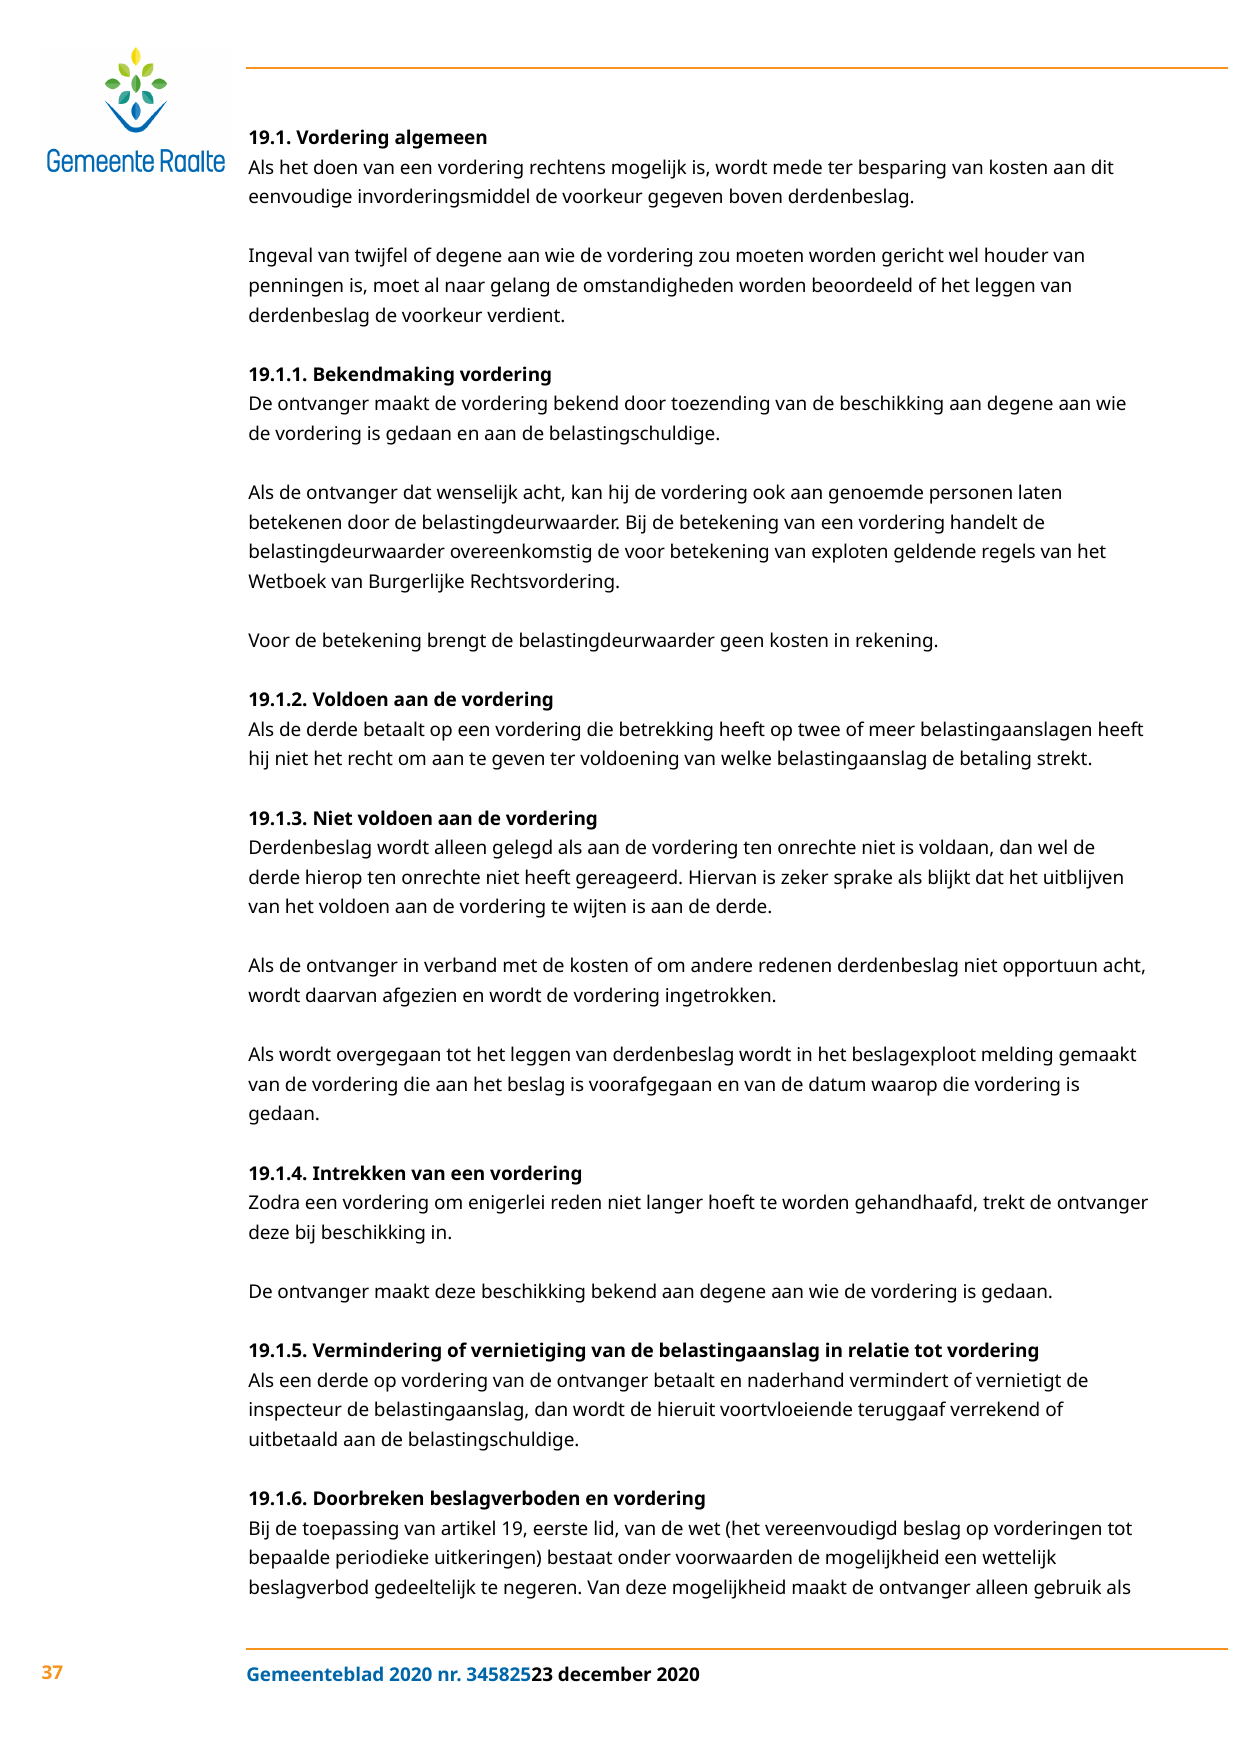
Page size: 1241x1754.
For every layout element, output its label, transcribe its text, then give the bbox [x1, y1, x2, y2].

text 19.1.5. Vermindering of vernietiging van de belastingaanslag in relatie tot vordering [248, 1337, 1152, 1363]
text Als het doen van een vordering rechtens mogelijk is, wordt mede ter besparing van kosten aan dit eenvoudige invorderingsmiddel de voorkeur gegeven boven derdenbeslag. [248, 154, 1152, 209]
text 19.1.3. Niet voldoen aan de vordering [248, 805, 1152, 831]
text Zodra een vordering om enigerlei reden niet langer hoeft te worden gehandhaafd, trekt de ontvanger deze bij beschikking in. [248, 1189, 1152, 1245]
text Als de derde betaalt op een vordering die betrekking heeft op twee of meer belastingaanslagen heeft hij niet het recht om aan te geven ter voldoening van welke belastingaanslag de betaling strekt. [248, 716, 1152, 771]
text Als wordt overgegaan tot het leggen van derdenbeslag wordt in het beslagexploot melding gemaakt van de vordering die aan het beslag is voorafgegaan en van de datum waarop die vordering is gedaan. [248, 1041, 1152, 1126]
text 19.1.4. Intrekken van een vordering [248, 1160, 1152, 1186]
text Als een derde op vordering van de ontvanger betaalt en naderhand vermindert of vernietigt de inspecteur de belastingaanslag, dan wordt de hieruit voortvloeiende teruggaaf verrekend of uitbetaald aan de belastingschuldige. [248, 1367, 1152, 1452]
text 19.1.6. Doorbreken beslagverboden en vordering [248, 1485, 1152, 1511]
text Voor de betekening brengt de belastingdeurwaarder geen kosten in rekening. [248, 627, 1152, 653]
text De ontvanger maakt de vordering bekend door toezending van de beschikking aan degene aan wie de vordering is gedaan en aan de belastingschuldige. [248, 391, 1152, 446]
text Ingeval van twijfel of degene aan wie de vordering zou moeten worden gericht wel houder van penningen is, moet al naar gelang de omstandigheden worden beoordeeld of het leggen van derdenbeslag de voorkeur verdient. [248, 243, 1152, 328]
text De ontvanger maakt deze beschikking bekend aan degene aan wie de vordering is gedaan. [248, 1278, 1152, 1304]
text 19.1.1. Bekendmaking vordering [248, 361, 1152, 387]
text 19.1. Vordering algemeen [248, 124, 1152, 150]
text Bij de toepassing van artikel 19, eerste lid, van de wet (het vereenvoudigd beslag op vorderingen tot bepaalde periodieke uitkeringen) bestaat onder voorwaarden de mogelijkheid een wettelijk beslagverbod gedeeltelijk te negeren. Van deze mogelijkheid maakt de ontvanger alleen gebruik als [248, 1515, 1152, 1600]
picture [41, 47, 231, 172]
text Als de ontvanger dat wenselijk acht, kan hij de vordering ook aan genoemde personen laten betekenen door de belastingdeurwaarder. Bij de betekening van een vordering handelt de belastingdeurwaarder overeenkomstig de voor betekening van exploten geldende regels van het Wetboek van Burgerlijke Rechtsvordering. [248, 479, 1152, 594]
text Derdenbeslag wordt alleen gelegd als aan de vordering ten onrechte niet is voldaan, dan wel de derde hierop ten onrechte niet heeft gereageerd. Hiervan is zeker sprake als blijkt dat het uitblijven van het voldoen aan de vordering te wijten is aan de derde. [248, 834, 1152, 919]
text 19.1.2. Voldoen aan de vordering [248, 686, 1152, 712]
text Als de ontvanger in verband met de kosten of om andere redenen derdenbeslag niet opportuun acht, wordt daarvan afgezien en wordt de vordering ingetrokken. [248, 953, 1152, 1008]
